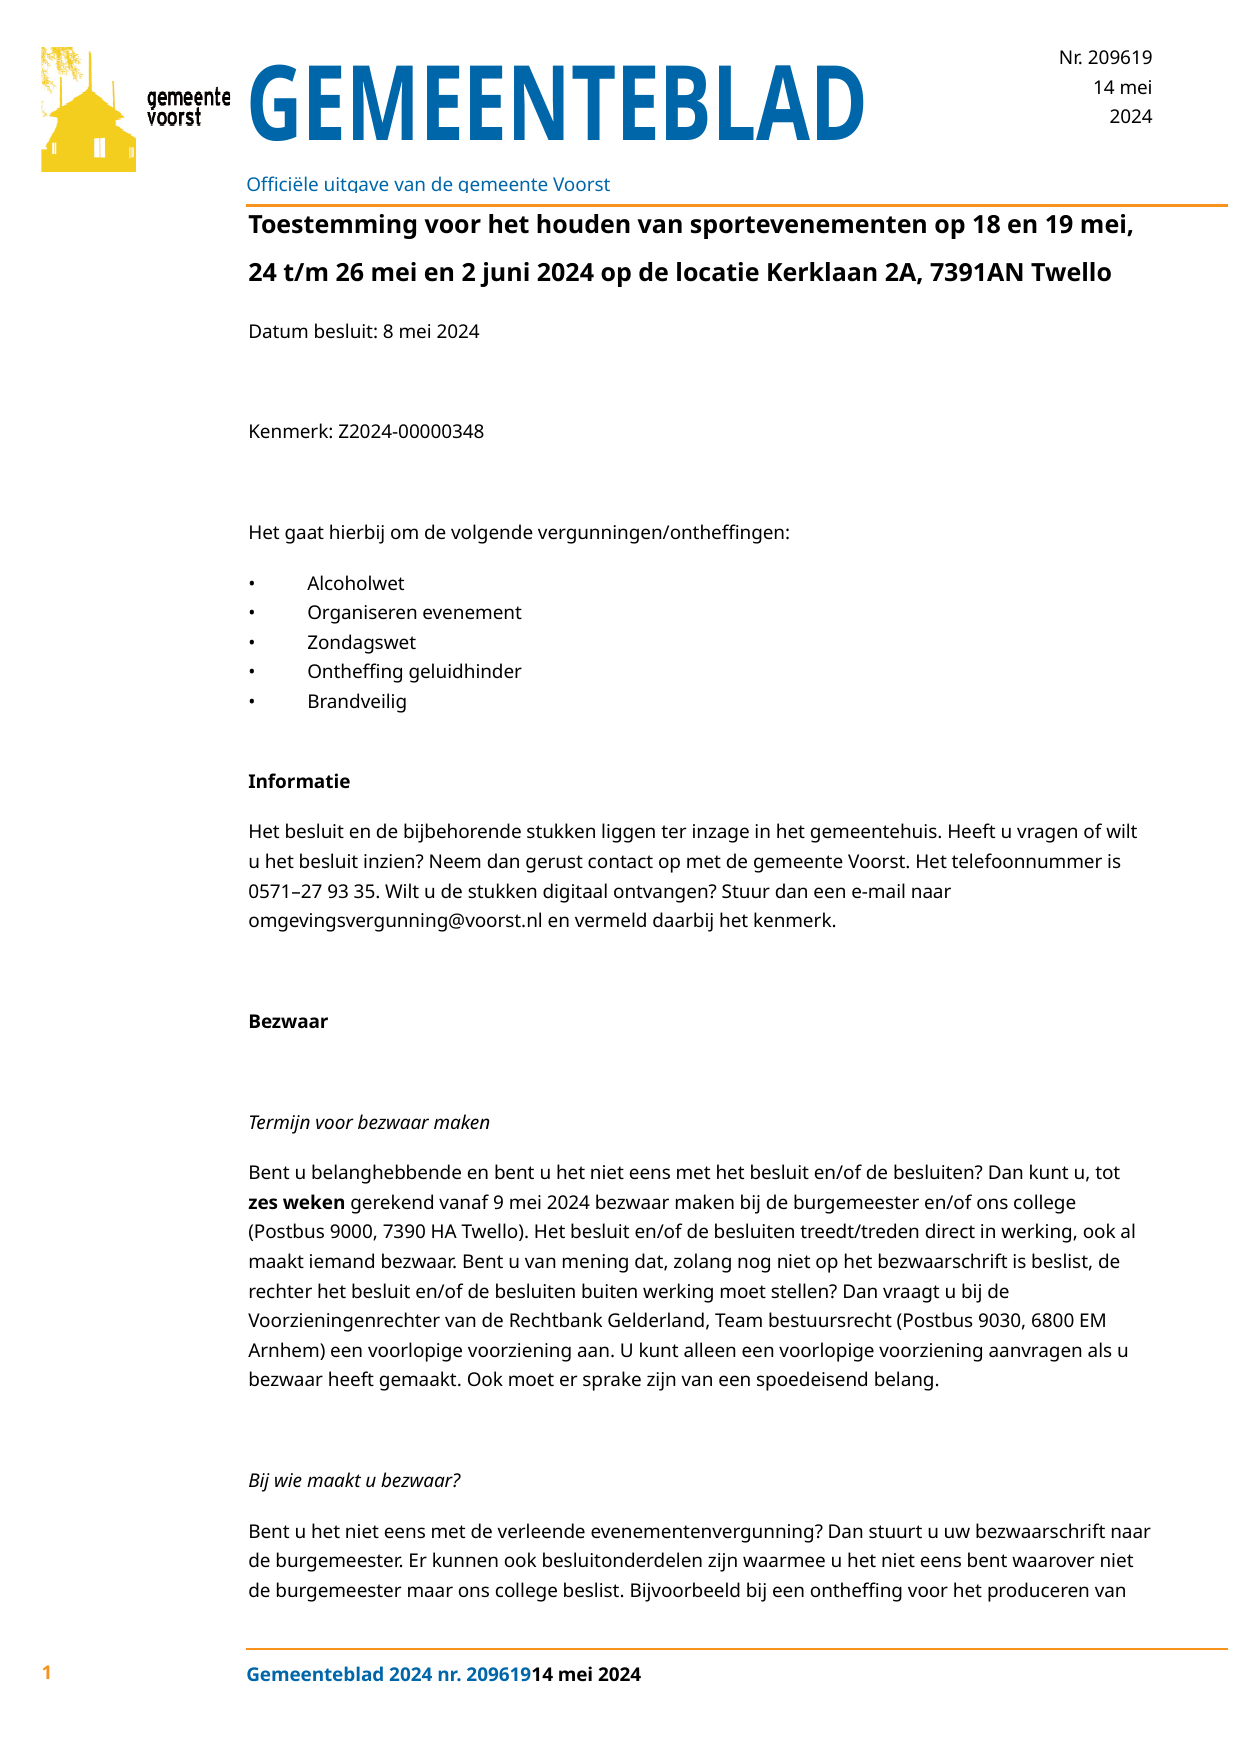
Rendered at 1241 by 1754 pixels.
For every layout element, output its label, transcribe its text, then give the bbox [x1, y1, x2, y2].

text Datum besluit: 8 mei 2024 [248, 318, 1152, 344]
text Het besluit en de bijbehorende stukken liggen ter inzage in het gemeentehuis. Heeft u vragen of wilt u het besluit inzien? Neem dan gerust contact op met de gemeente Voorst. Het telefoonnummer is 0571–27 93 35. Wilt u de stukken digitaal ontvangen? Stuur dan een e-mail naar omgevingsvergunning@voorst.nl en vermeld daarbij het kenmerk. [248, 819, 1152, 933]
text Bezwaar [248, 1008, 1152, 1034]
picture [41, 47, 231, 172]
list Zondagswet [248, 629, 1152, 655]
text Bent u belanghebbende en bent u het niet eens met het besluit en/of de besluiten? Dan kunt u, tot zes weken gerekend vanaf 9 mei 2024 bezwaar maken bij de burgemeester en/of ons college (Postbus 9000, 7390 HA Twello). Het besluit en/of de besluiten treedt/treden direct in werking, ook al maakt iemand bezwaar. Bent u van mening dat, zolang nog niet op het bezwaarschrift is beslist, de rechter het besluit en/of de besluiten buiten werking moet stellen? Dan vraagt u bij de Voorzieningenrechter van de Rechtbank Gelderland, Team bestuursrecht (Postbus 9030, 6800 EM Arnhem) een voorlopige voorziening aan. U kunt alleen een voorlopige voorziening aanvragen als u bezwaar heeft gemaakt. Ook moet er sprake zijn van een spoedeisend belang. [248, 1159, 1152, 1392]
text Bent u het niet eens met de verleende evenementenvergunning? Dan stuurt u uw bezwaarschrift naar de burgemeester. Er kunnen ook besluitonderdelen zijn waarmee u het niet eens bent waarover niet de burgemeester maar ons college beslist. Bijvoorbeeld bij een ontheffing voor het produceren van [248, 1518, 1152, 1603]
list Alcoholwet [248, 570, 1152, 596]
list Ontheffing geluidhinder [248, 659, 1152, 684]
list Brandveilig [248, 688, 1152, 714]
text Het gaat hierbij om de volgende vergunningen/ontheffingen: [248, 519, 1152, 545]
list Organiseren evenement [248, 599, 1152, 625]
text Informatie [248, 768, 1152, 794]
text Toestemming voor het houden van sportevenementen op 18 en 19 mei, 24 t/m 26 mei en 2 juni 2024 op de locatie Kerklaan 2A, 7391AN Twello [248, 207, 1152, 288]
text Kenmerk: Z2024-00000348 [248, 419, 1152, 444]
text Bij wie maakt u bezwaar? [248, 1467, 1152, 1493]
text Termijn voor bezwaar maken [248, 1109, 1152, 1135]
